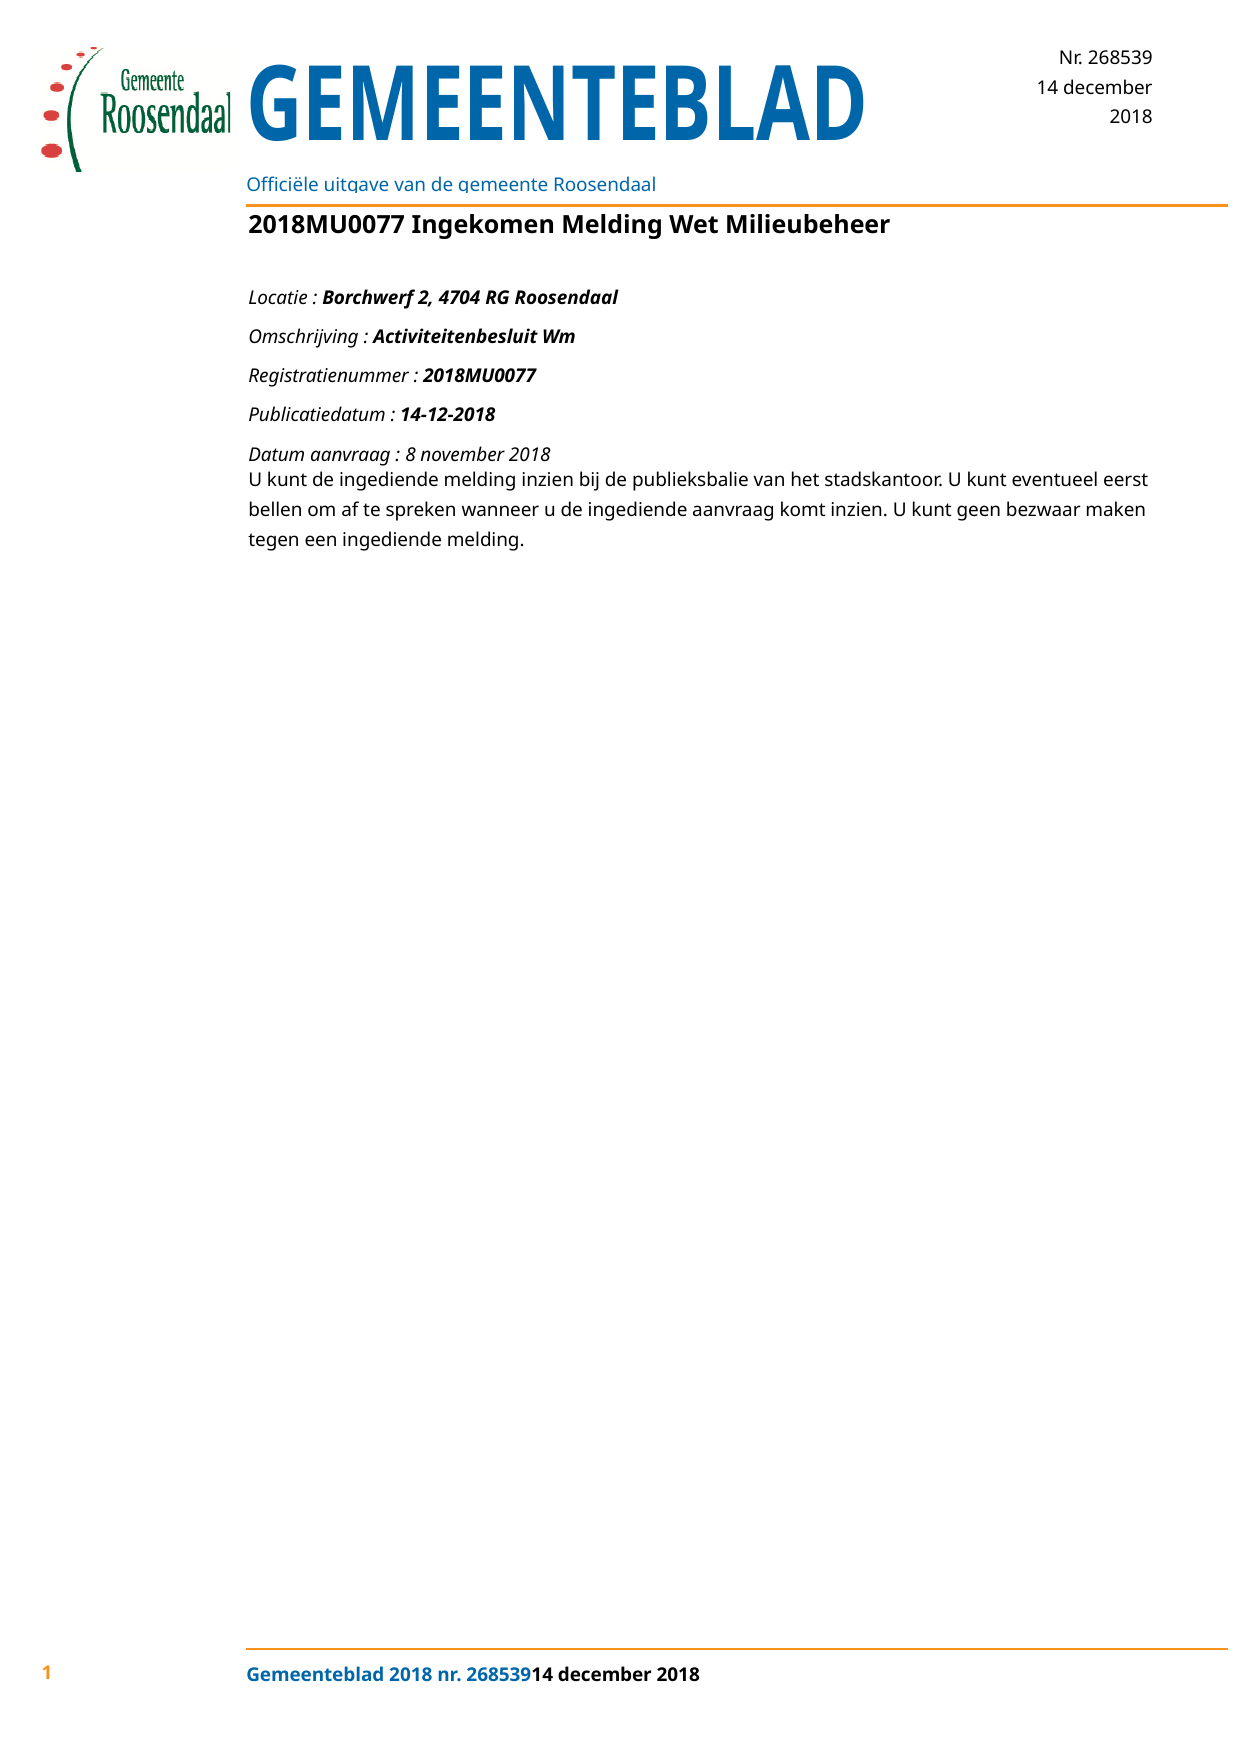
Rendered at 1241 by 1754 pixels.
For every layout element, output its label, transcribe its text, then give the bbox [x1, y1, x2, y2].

text Locatie : Borchwerf 2, 4704 RG Roosendaal [248, 284, 1152, 309]
text U kunt de ingediende melding inzien bij de publieksbalie van het stadskantoor. U kunt eventueel eerst bellen om af te spreken wanneer u de ingediende aanvraag komt inzien. U kunt geen bezwaar maken tegen een ingediende melding. [248, 467, 1152, 552]
picture [41, 47, 231, 172]
text Datum aanvraag : 8 november 2018 [248, 441, 1152, 467]
text Omschrijving : Activiteitenbesluit Wm [248, 323, 1152, 349]
text 2018MU0077 Ingekomen Melding Wet Milieubeheer [248, 207, 1152, 241]
text Registratienummer : 2018MU0077 [248, 362, 1152, 388]
text Publicatiedatum : 14-12-2018 [248, 402, 1152, 427]
